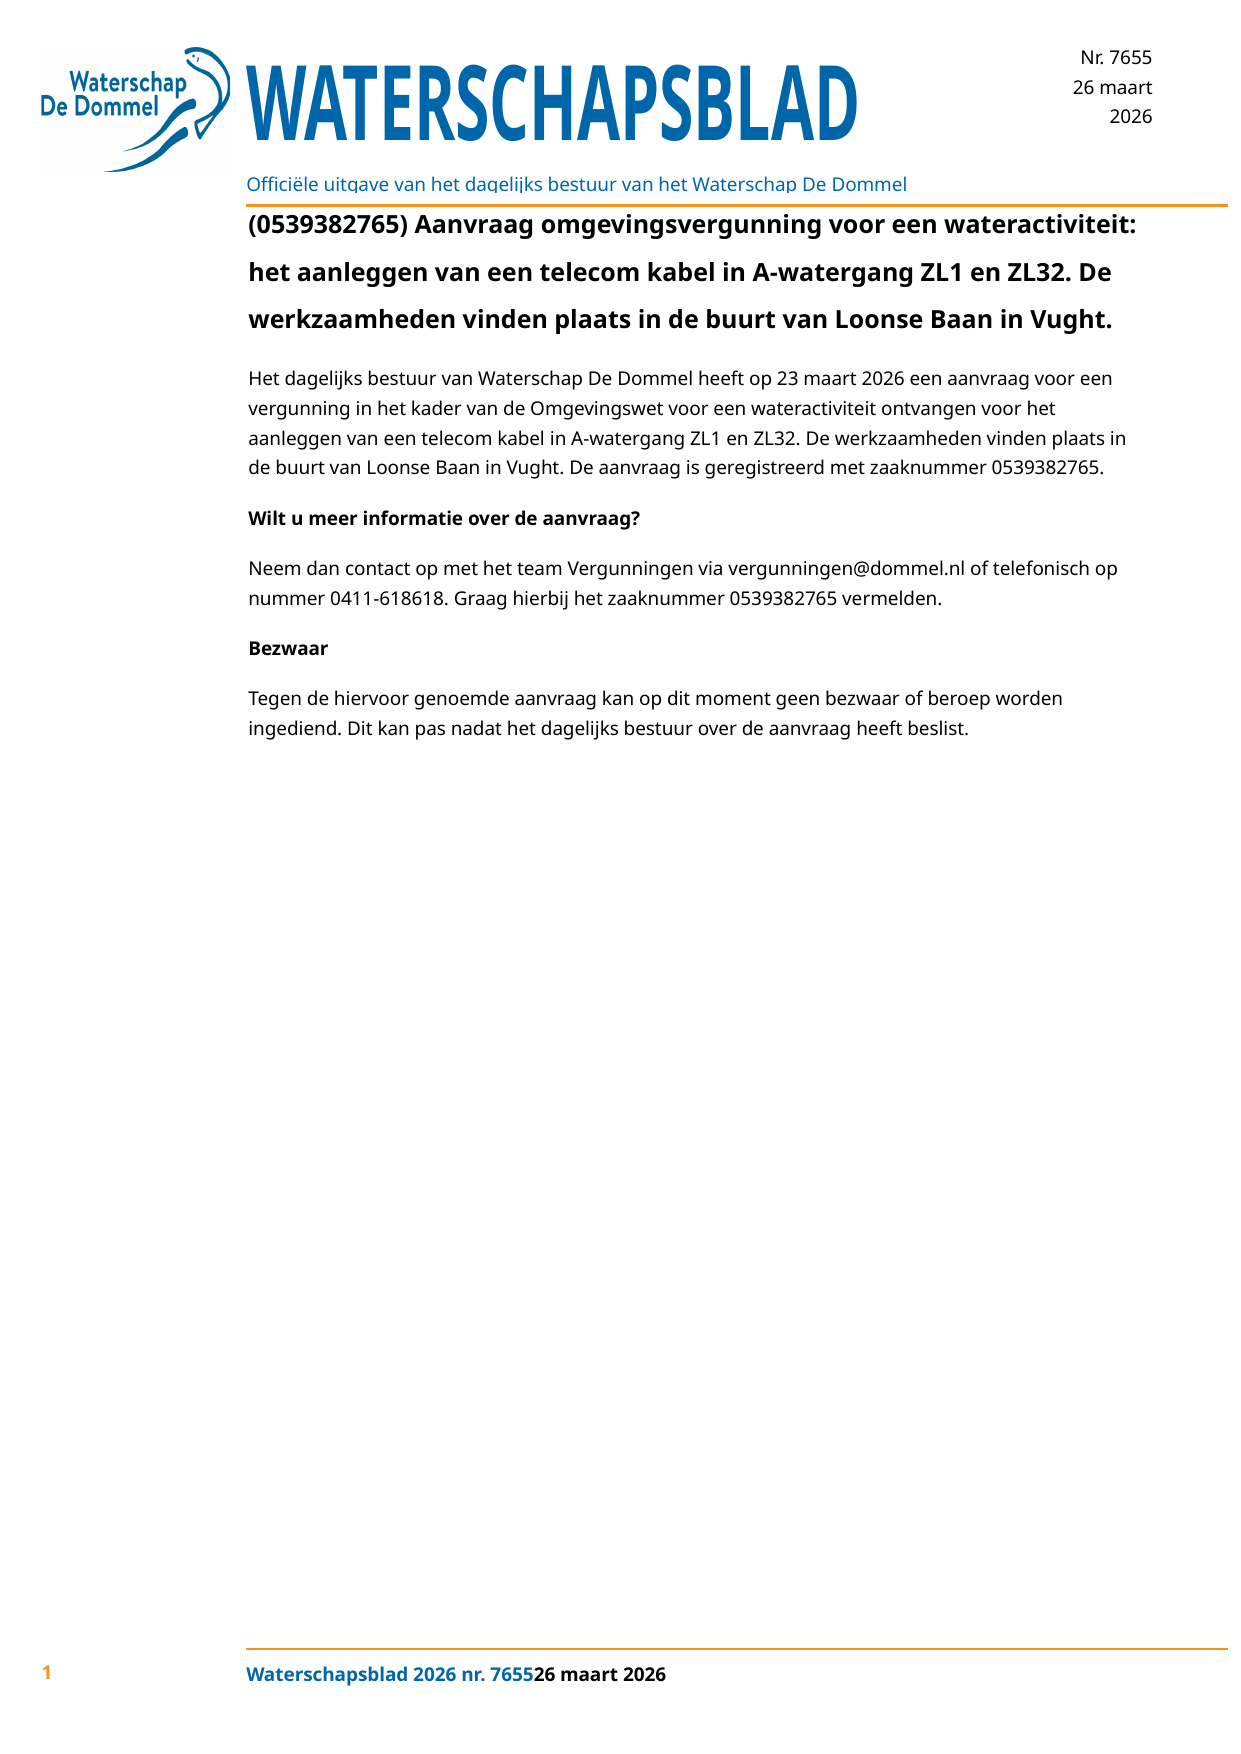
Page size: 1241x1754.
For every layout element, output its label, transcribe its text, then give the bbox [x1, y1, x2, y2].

picture [198, 118, 210, 131]
text Neem dan contact op met het team Vergunningen via vergunningen@dommel.nl of telefonisch op nummer 0411-618618. Graag hierbij het zaaknummer 0539382765 vermelden. [248, 555, 1152, 610]
text Bezwaar [248, 635, 1152, 661]
picture [41, 47, 231, 172]
text Wilt u meer informatie over de aanvraag? [248, 505, 1152, 530]
text Het dagelijks bestuur van Waterschap De Dommel heeft op 23 maart 2026 een aanvraag voor een vergunning in het kader van de Omgevingswet voor een wateractiviteit ontvangen voor het aanleggen van een telecom kabel in A-watergang ZL1 en ZL32. De werkzaamheden vinden plaats in de buurt van Loonse Baan in Vught. De aanvraag is geregistreerd met zaaknummer 0539382765. [248, 366, 1152, 480]
text Tegen de hiervoor genoemde aanvraag kan op dit moment geen bezwaar of beroep worden ingediend. Dit kan pas nadat het dagelijks bestuur over de aanvraag heeft beslist. [248, 686, 1152, 741]
picture [45, 99, 51, 111]
picture [204, 47, 231, 76]
text (0539382765) Aanvraag omgevingsvergunning voor een wateractiviteit: het aanleggen van een telecom kabel in A-watergang ZL1 en ZL32. De werkzaamheden vinden plaats in de buurt van Loonse Baan in Vught. [248, 207, 1152, 336]
